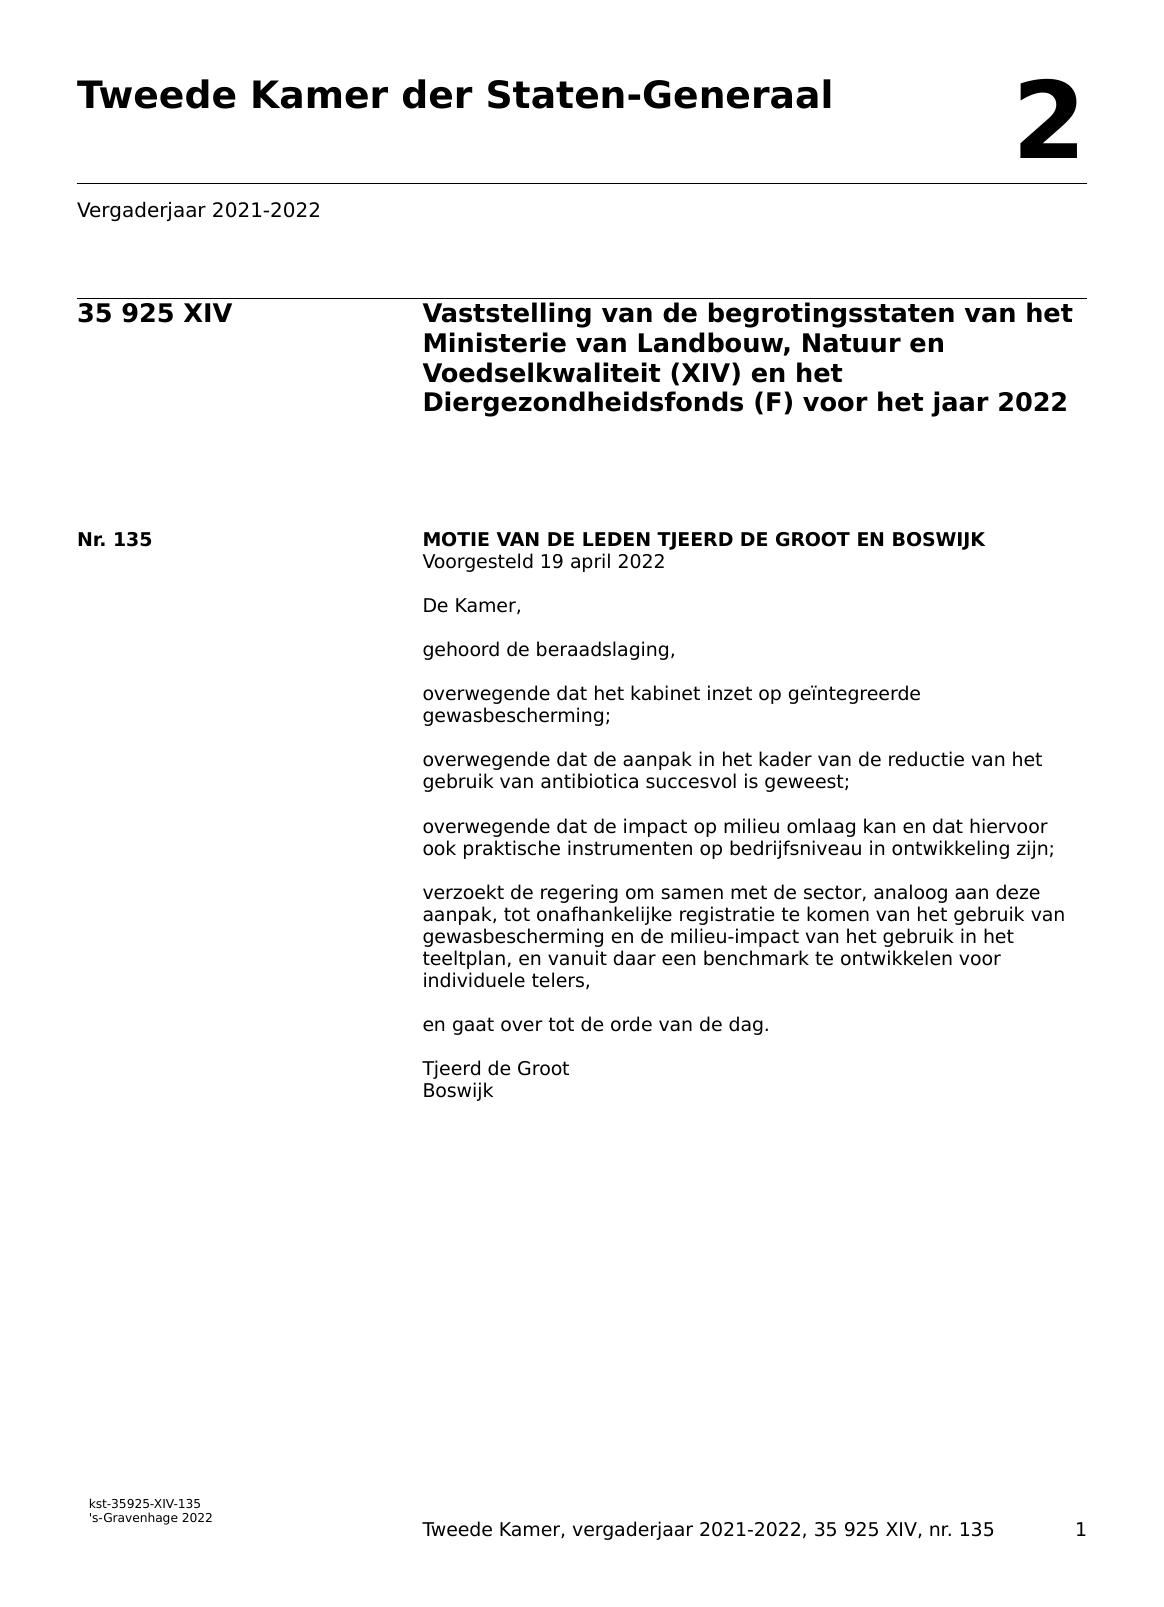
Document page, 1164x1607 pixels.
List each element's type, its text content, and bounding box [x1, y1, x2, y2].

text Tjeerd de Groot [422, 1058, 1087, 1080]
subtitle 35 925 XIV Vaststelling van de begrotingsstaten van het Ministerie van Landbouw, Natuur en Voedselkwaliteit (XIV) en het Diergezondheidsfonds (F) voor het jaar 2022 [77, 299, 1087, 418]
text overwegende dat de impact op milieu omlaag kan en dat hiervoor ook praktische instrumenten op bedrijfsniveau in ontwikkeling zijn; [422, 816, 1087, 859]
text gehoord de beraadslaging, [422, 639, 1087, 661]
text verzoekt de regering om samen met de sector, analoog aan deze aanpak, tot onafhankelijke registratie te komen van het gebruik van gewasbescherming en de milieu-impact van het gebruik in het teeltplan, en vanuit daar een benchmark te ontwikkelen voor individuele telers, [422, 882, 1087, 992]
text en gaat over tot de orde van de dag. [422, 1014, 1087, 1036]
text 's-Gravenhage 2022 [88, 1511, 323, 1525]
table_header Tweede Kamer der Staten-Generaal [77, 59, 886, 183]
subtitle Nr. 135 MOTIE VAN DE LEDEN TJEERD DE GROOT EN BOSWIJK [77, 529, 1087, 551]
text De Kamer, [422, 595, 1087, 617]
text overwegende dat het kabinet inzet op geïntegreerde gewasbescherming; [422, 683, 1087, 727]
text Voorgesteld 19 april 2022 [422, 551, 1087, 573]
table_header 2 [886, 59, 1087, 183]
table_cell Vergaderjaar 2021-2022 [77, 184, 1087, 298]
text Boswijk [422, 1080, 1087, 1102]
text kst-35925-XIV-135 [88, 1497, 323, 1511]
text overwegende dat de aanpak in het kader van de reductie van het gebruik van antibiotica succesvol is geweest; [422, 749, 1087, 793]
